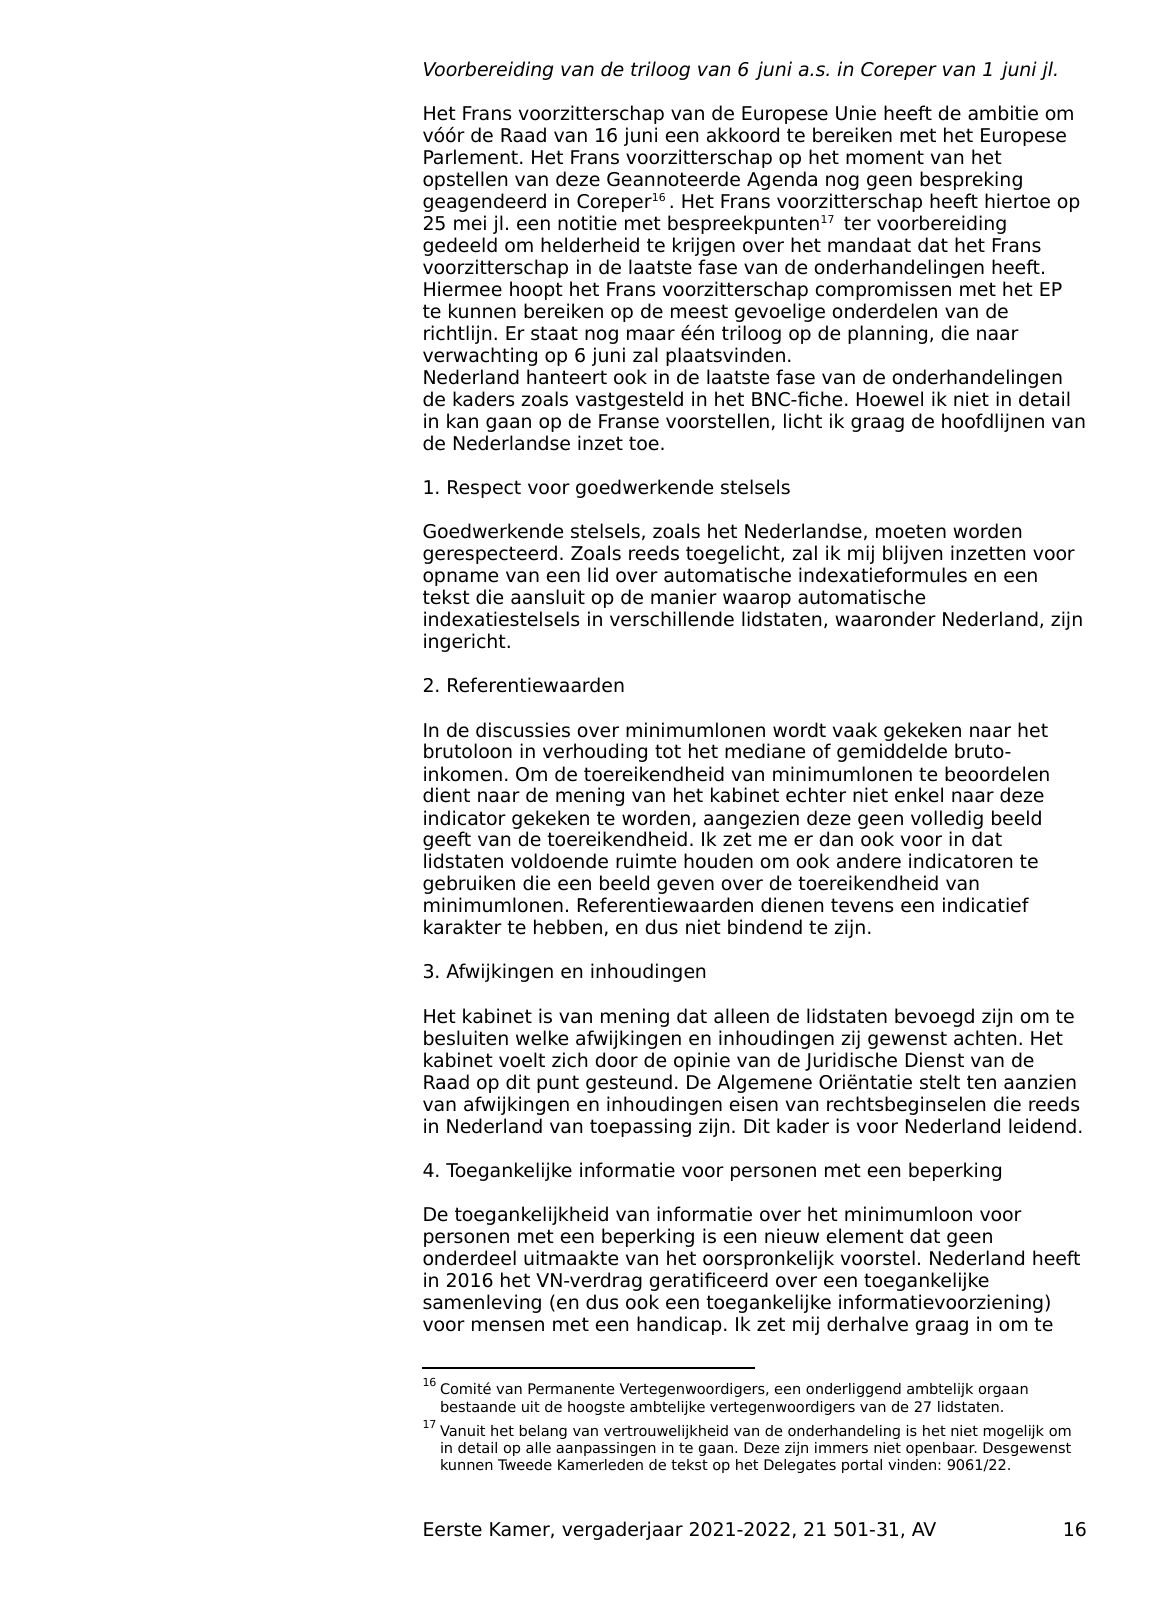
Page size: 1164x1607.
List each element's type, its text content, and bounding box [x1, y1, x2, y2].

subtitle 1. Respect voor goedwerkende stelsels [422, 477, 1087, 499]
subtitle 2. Referentiewaarden [422, 675, 1087, 697]
text In de discussies over minimumlonen wordt vaak gekeken naar het brutoloon in verhouding tot het mediane of gemiddelde bruto-inkomen. Om de toereikendheid van minimumlonen te beoordelen dient naar de mening van het kabinet echter niet enkel naar deze indicator gekeken te worden, aangezien deze geen volledig beeld geeft van de toereikendheid. Ik zet me er dan ook voor in dat lidstaten voldoende ruimte houden om ook andere indicatoren te gebruiken die een beeld geven over de toereikendheid van minimumlonen. Referentiewaarden dienen tevens een indicatief karakter te hebben, en dus niet bindend te zijn. [422, 719, 1087, 939]
subtitle 4. Toegankelijke informatie voor personen met een beperking [422, 1160, 1087, 1182]
text De toegankelijkheid van informatie over het minimumloon voor personen met een beperking is een nieuw element dat geen onderdeel uitmaakte van het oorspronkelijk voorstel. Nederland heeft in 2016 het VN-verdrag geratificeerd over een toegankelijke samenleving (en dus ook een toegankelijke informatievoorziening) voor mensen met een handicap. Ik zet mij derhalve graag in om te [422, 1204, 1087, 1336]
text Nederland hanteert ook in de laatste fase van de onderhandelingen de kaders zoals vastgesteld in het BNC-fiche. Hoewel ik niet in detail in kan gaan op de Franse voorstellen, licht ik graag de hoofdlijnen van de Nederlandse inzet toe. [422, 367, 1087, 455]
subtitle 3. Afwijkingen en inhoudingen [422, 961, 1087, 983]
text Het Frans voorzitterschap van de Europese Unie heeft de ambitie om vóór de Raad van 16 juni een akkoord te bereiken met het Europese Parlement. Het Frans voorzitterschap op het moment van het opstellen van deze Geannoteerde Agenda nog geen bespreking geagendeerd in Coreper. Het Frans voorzitterschap heeft hiertoe op 25 mei jl. een notitie met bespreekpunten ter voorbereiding gedeeld om helderheid te krijgen over het mandaat dat het Frans voorzitterschap in de laatste fase van de onderhandelingen heeft. Hiermee hoopt het Frans voorzitterschap compromissen met het EP te kunnen bereiken op de meest gevoelige onderdelen van de richtlijn. Er staat nog maar één triloog op de planning, die naar verwachting op 6 juni zal plaatsvinden. [422, 103, 1087, 367]
text Comité van Permanente Vertegenwoordigers, een onderliggend ambtelijk orgaan bestaande uit de hoogste ambtelijke vertegenwoordigers van de 27 lidstaten. [422, 1377, 1087, 1416]
subtitle Voorbereiding van de triloog van 6 juni a.s. in Coreper van 1 juni jl. [422, 59, 1087, 81]
text Goedwerkende stelsels, zoals het Nederlandse, moeten worden gerespecteerd. Zoals reeds toegelicht, zal ik mij blijven inzetten voor opname van een lid over automatische indexatieformules en een tekst die aansluit op de manier waarop automatische indexatiestelsels in verschillende lidstaten, waaronder Nederland, zijn ingericht. [422, 521, 1087, 653]
text Het kabinet is van mening dat alleen de lidstaten bevoegd zijn om te besluiten welke afwijkingen en inhoudingen zij gewenst achten. Het kabinet voelt zich door de opinie van de Juridische Dienst van de Raad op dit punt gesteund. De Algemene Oriëntatie stelt ten aanzien van afwijkingen en inhoudingen eisen van rechtsbeginselen die reeds in Nederland van toepassing zijn. Dit kader is voor Nederland leidend. [422, 1006, 1087, 1137]
text Vanuit het belang van vertrouwelijkheid van de onderhandeling is het niet mogelijk om in detail op alle aanpassingen in te gaan. Deze zijn immers niet openbaar. Desgewenst kunnen Tweede Kamerleden de tekst op het Delegates portal vinden: 9061/22. [422, 1418, 1087, 1474]
